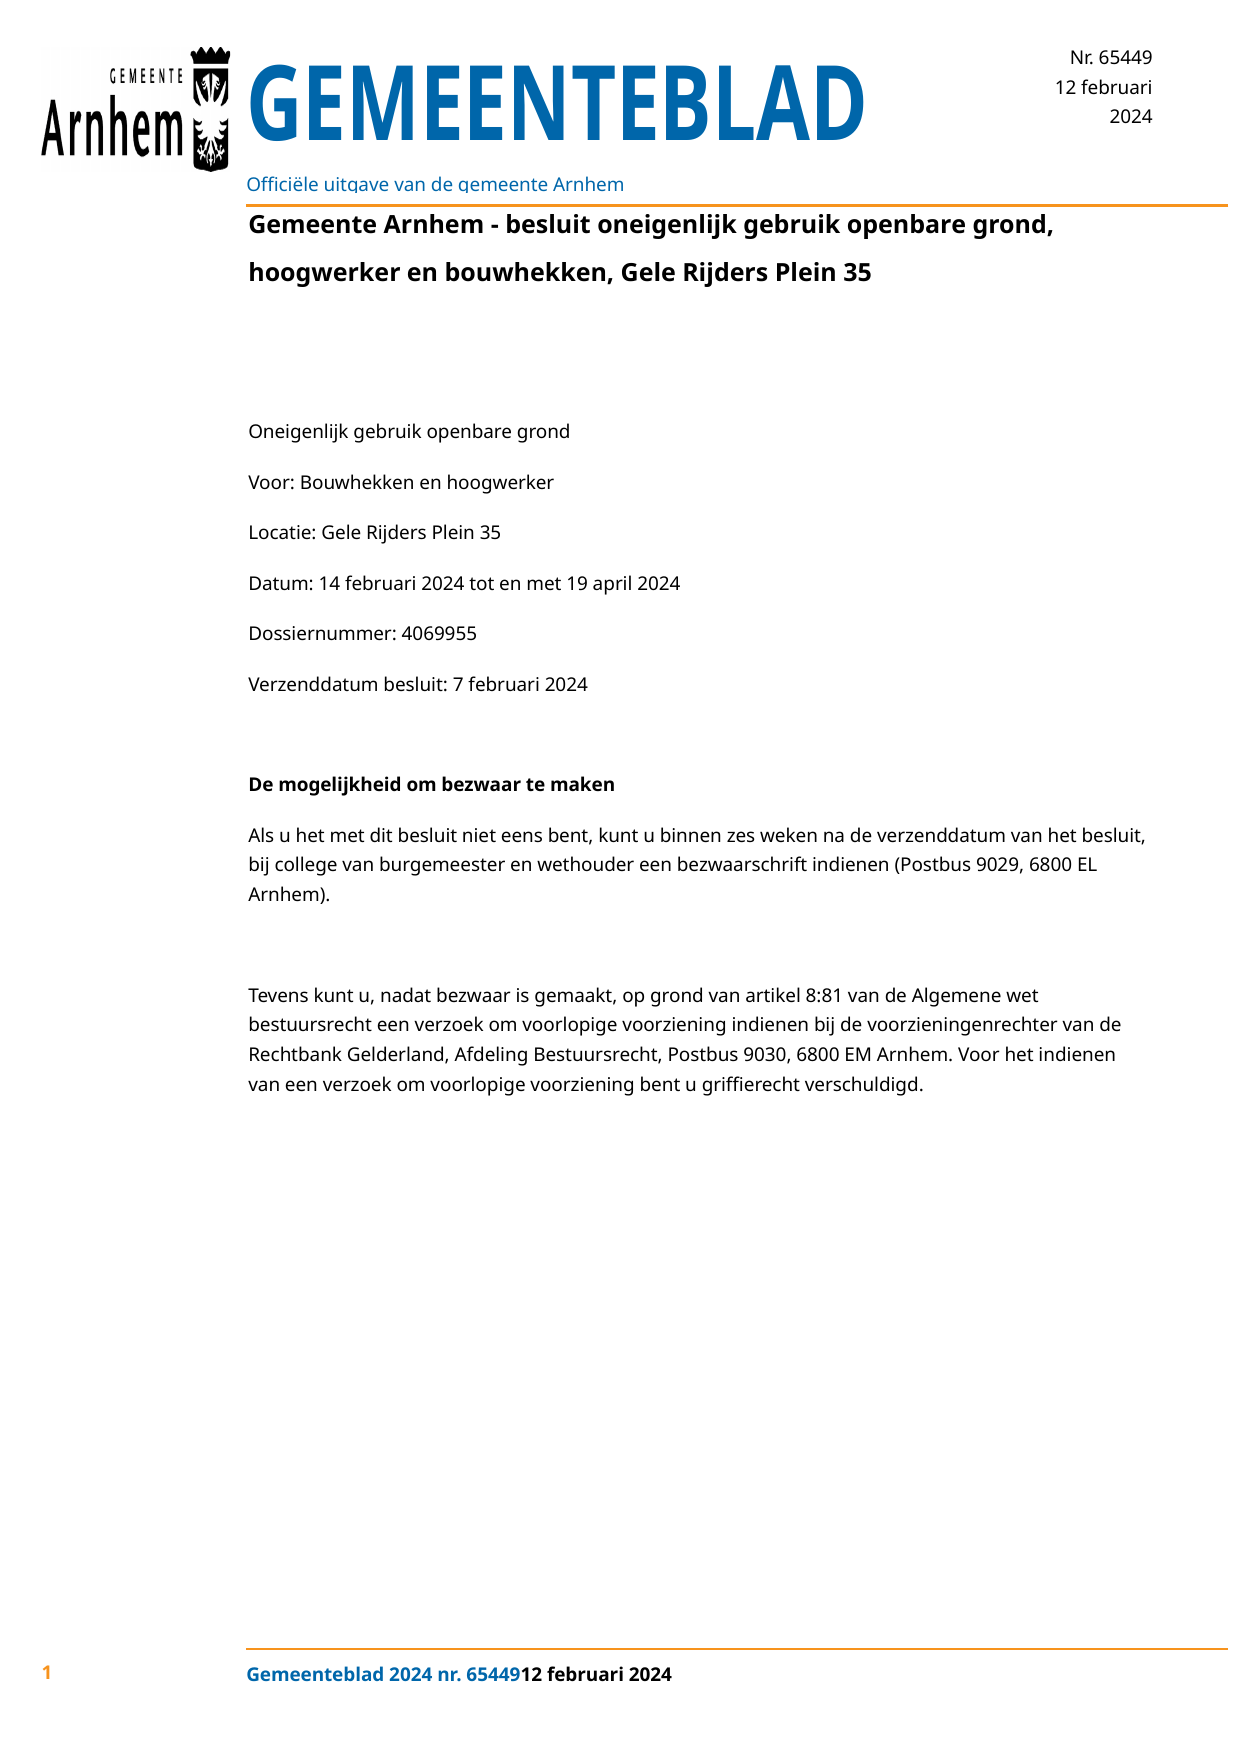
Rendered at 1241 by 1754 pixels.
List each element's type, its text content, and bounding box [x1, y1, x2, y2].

picture [41, 47, 231, 172]
text Locatie: Gele Rijders Plein 35 [248, 519, 1152, 545]
text De mogelijkheid om bezwaar te maken [248, 772, 1152, 797]
text Dossiernummer: 4069955 [248, 620, 1152, 646]
text Gemeente Arnhem - besluit oneigenlijk gebruik openbare grond, hoogwerker en bouwhekken, Gele Rijders Plein 35 [248, 207, 1152, 288]
text Oneigenlijk gebruik openbare grond [248, 419, 1152, 444]
text Als u het met dit besluit niet eens bent, kunt u binnen zes weken na de verzenddatum van het besluit, bij college van burgemeester en wethouder een bezwaarschrift indienen (Postbus 9029, 6800 EL Arnhem). [248, 822, 1152, 907]
text Verzenddatum besluit: 7 februari 2024 [248, 671, 1152, 697]
text Datum: 14 februari 2024 tot en met 19 april 2024 [248, 570, 1152, 596]
text Voor: Bouwhekken en hoogwerker [248, 469, 1152, 495]
text Tevens kunt u, nadat bezwaar is gemaakt, op grond van artikel 8:81 van de Algemene wet bestuursrecht een verzoek om voorlopige voorziening indienen bij de voorzieningenrechter van de Rechtbank Gelderland, Afdeling Bestuursrecht, Postbus 9030, 6800 EM Arnhem. Voor het indienen van een verzoek om voorlopige voorziening bent u griffierecht verschuldigd. [248, 982, 1152, 1097]
